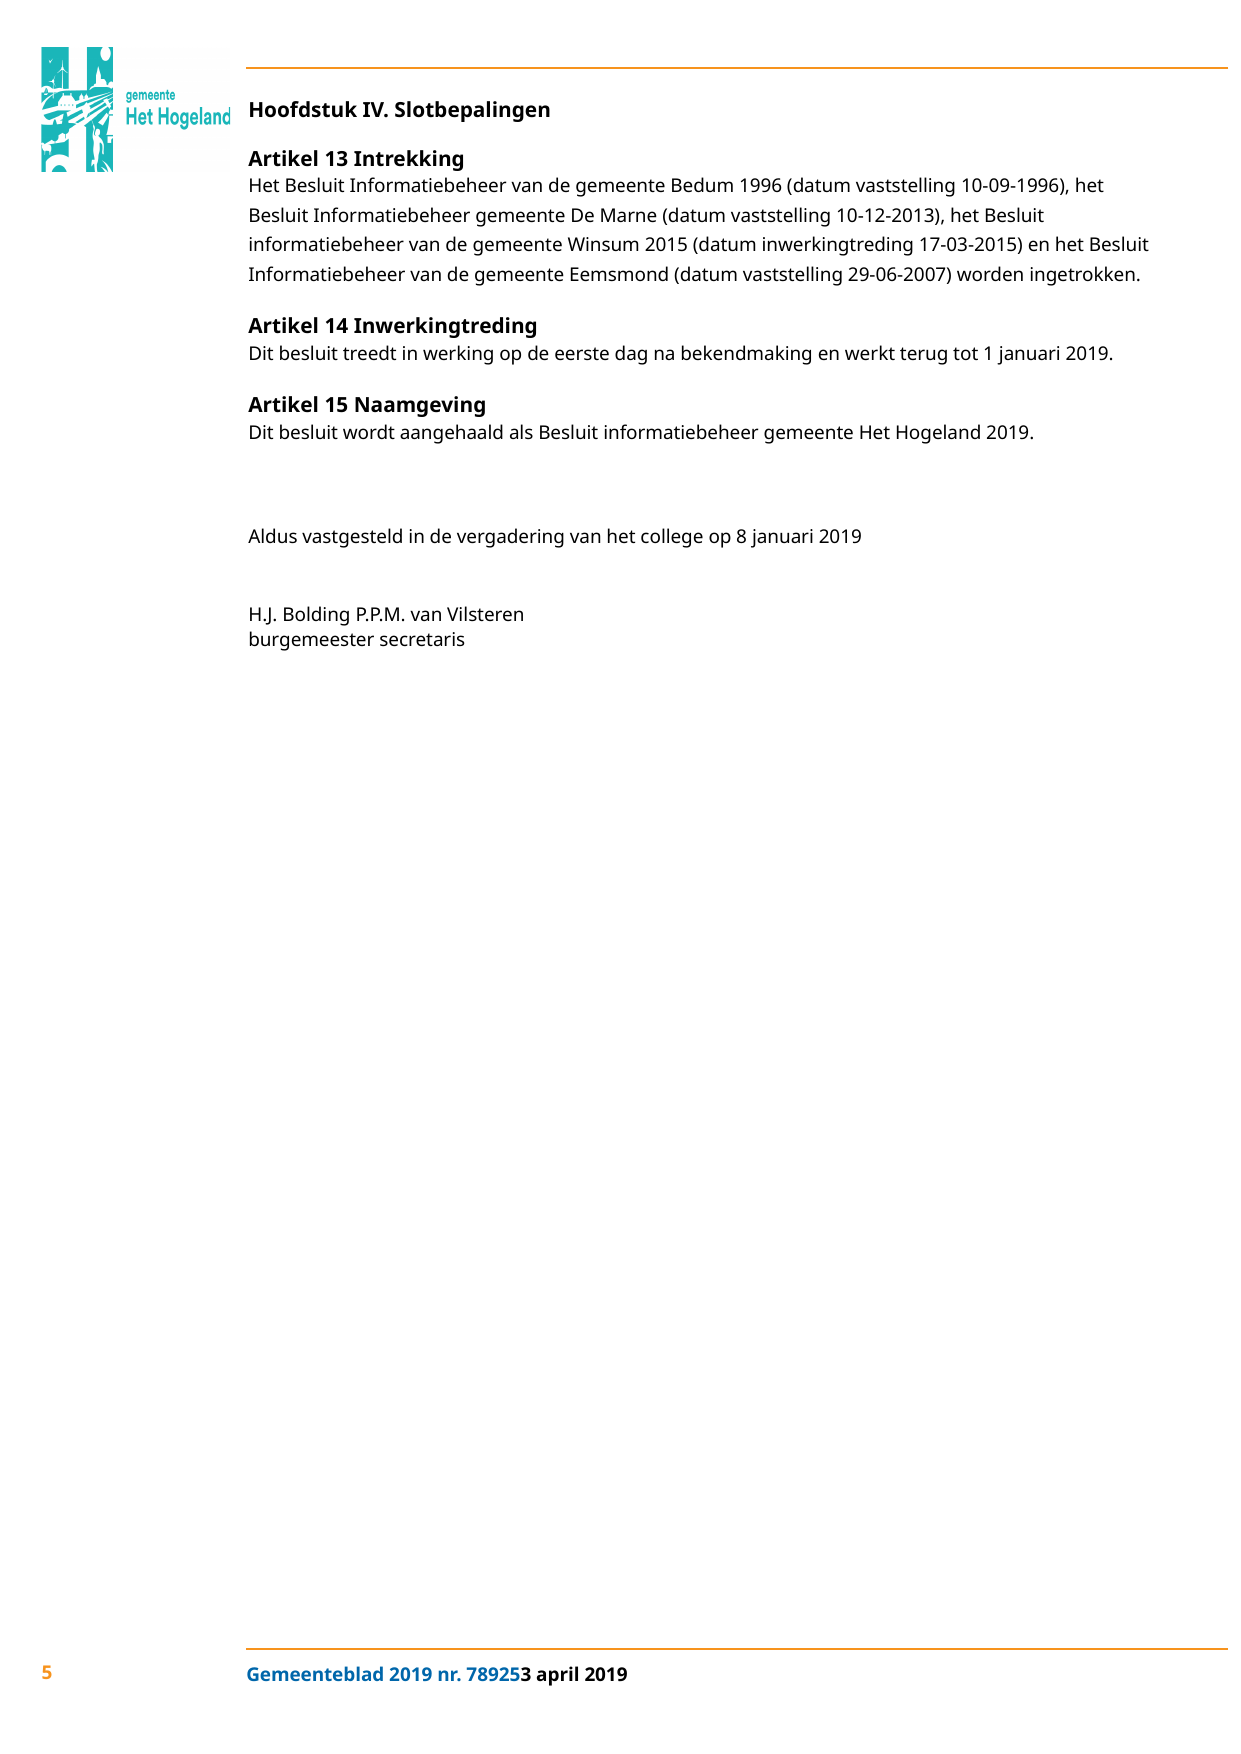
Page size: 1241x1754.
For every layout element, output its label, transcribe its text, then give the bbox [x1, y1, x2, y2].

text Het Besluit Informatiebeheer van de gemeente Bedum 1996 (datum vaststelling 10-09-1996), het Besluit Informatiebeheer gemeente De Marne (datum vaststelling 10-12-2013), het Besluit informatiebeheer van de gemeente Winsum 2015 (datum inwerkingtreding 17-03-2015) en het Besluit Informatiebeheer van de gemeente Eemsmond (datum vaststelling 29-06-2007) worden ingetrokken. [248, 172, 1152, 287]
text burgemeester secretaris [248, 627, 1152, 652]
text Hoofdstuk IV. Slotbepalingen [248, 95, 1152, 123]
picture [41, 47, 231, 172]
text Aldus vastgesteld in de vergadering van het college op 8 januari 2019 [248, 524, 1152, 549]
text Dit besluit wordt aangehaald als Besluit informatiebeheer gemeente Het Hogeland 2019. [248, 419, 1152, 445]
text Artikel 14 Inwerkingtreding [248, 312, 1152, 340]
text Dit besluit treedt in werking op de eerste dag na bekendmaking en werkt terug tot 1 januari 2019. [248, 340, 1152, 366]
text H.J. Bolding P.P.M. van Vilsteren [248, 601, 1152, 627]
text Artikel 13 Intrekking [248, 144, 1152, 172]
text Artikel 15 Naamgeving [248, 391, 1152, 419]
